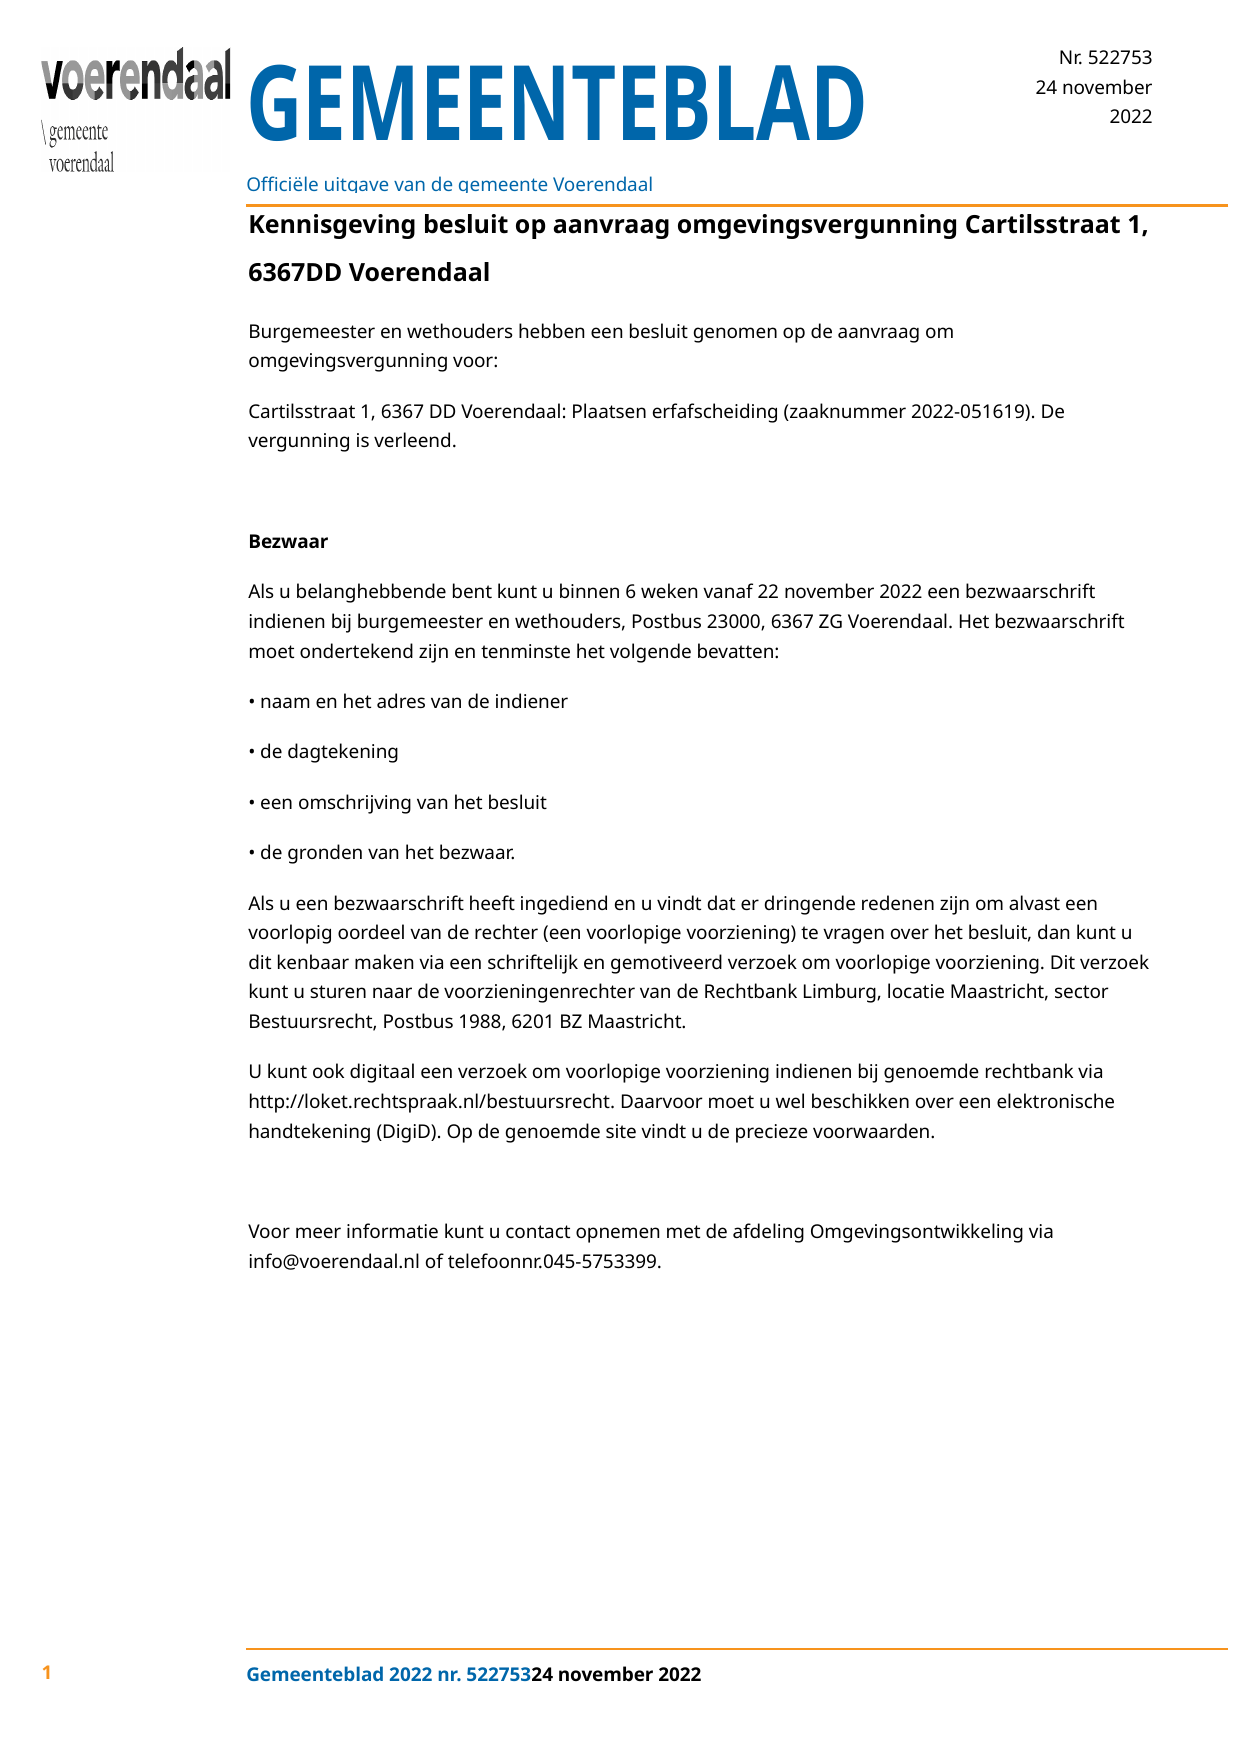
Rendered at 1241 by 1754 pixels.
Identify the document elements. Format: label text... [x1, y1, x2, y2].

text Cartilsstraat 1, 6367 DD Voerendaal: Plaatsen erfafscheiding (zaaknummer 2022-051619). De vergunning is verleend. [248, 398, 1152, 453]
text • de gronden van het bezwaar. [248, 839, 1152, 865]
text Kennisgeving besluit op aanvraag omgevingsvergunning Cartilsstraat 1, 6367DD Voerendaal [248, 207, 1152, 288]
text Bezwaar [248, 528, 1152, 554]
text Als u belanghebbende bent kunt u binnen 6 weken vanaf 22 november 2022 een bezwaarschrift indienen bij burgemeester en wethouders, Postbus 23000, 6367 ZG Voerendaal. Het bezwaarschrift moet ondertekend zijn en tenminste het volgende bevatten: [248, 579, 1152, 664]
text Burgemeester en wethouders hebben een besluit genomen op de aanvraag om omgevingsvergunning voor: [248, 318, 1152, 373]
text Voor meer informatie kunt u contact opnemen met de afdeling Omgevingsontwikkeling via info@voerendaal.nl of telefoonnr.045-5753399. [248, 1219, 1152, 1274]
text U kunt ook digitaal een verzoek om voorlopige voorziening indienen bij genoemde rechtbank via http://loket.rechtspraak.nl/bestuursrecht. Daarvoor moet u wel beschikken over een elektronische handtekening (DigiD). Op de genoemde site vindt u de precieze voorwaarden. [248, 1059, 1152, 1144]
text Als u een bezwaarschrift heeft ingediend en u vindt dat er dringende redenen zijn om alvast een voorlopig oordeel van de rechter (een voorlopige voorziening) te vragen over het besluit, dan kunt u dit kenbaar maken via een schriftelijk en gemotiveerd verzoek om voorlopige voorziening. Dit verzoek kunt u sturen naar de voorzieningenrechter van de Rechtbank Limburg, locatie Maastricht, sector Bestuursrecht, Postbus 1988, 6201 BZ Maastricht. [248, 890, 1152, 1034]
picture [41, 47, 231, 172]
text • naam en het adres van de indiener [248, 688, 1152, 714]
text • de dagtekening [248, 739, 1152, 764]
text • een omschrijving van het besluit [248, 789, 1152, 815]
